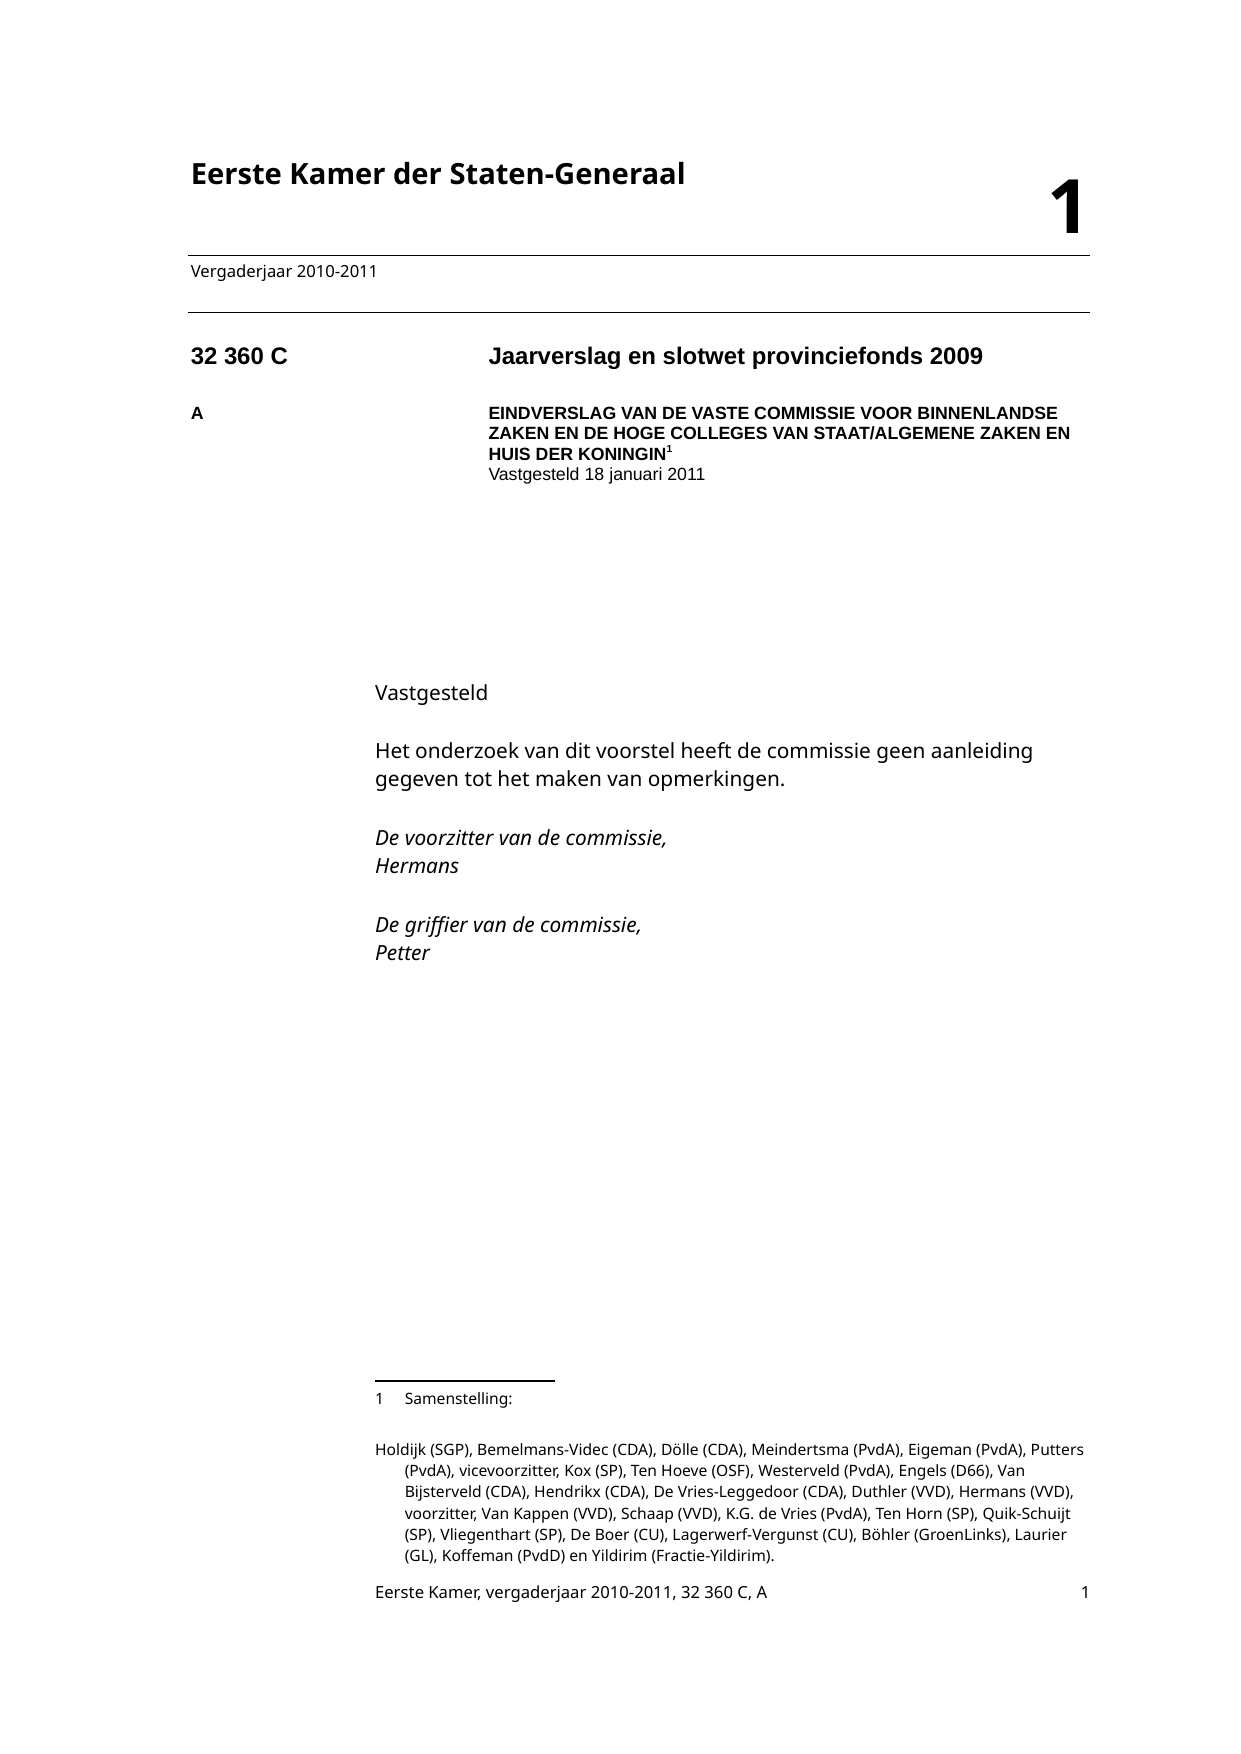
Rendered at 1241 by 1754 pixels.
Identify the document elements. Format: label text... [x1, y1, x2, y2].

table_header Eerste Kamer der Staten-Generaal [188, 150, 909, 255]
text De griffier van de commissie, [375, 910, 1090, 938]
text Het onderzoek van dit voorstel heeft de commissie geen aanleiding gegeven tot het maken van opmerkingen. [375, 736, 1090, 793]
table_cell Jaarverslag en slotwet provinciefonds 2009 [485, 339, 1090, 399]
text Petter [375, 938, 1090, 967]
text De voorzitter van de commissie, [375, 823, 1090, 851]
text Hermans [375, 851, 1090, 880]
text Vastgesteld [375, 678, 1090, 706]
table_cell EINDVERSLAG VAN DE VASTE COMMISSIE VOOR BINNENLANDSE ZAKEN EN DE HOGE COLLEGES VAN STAAT/ALGEMENE ZAKEN EN HUIS DER KONINGIN Vastgesteld 18 januari 2011 [485, 399, 1090, 559]
table_cell Vergaderjaar 2010-2011 [188, 256, 485, 312]
table_cell [485, 256, 1090, 312]
table_cell 32 360 C [188, 339, 485, 399]
table_cell [485, 313, 1090, 339]
table_header 1 [910, 150, 1090, 255]
table_cell [188, 313, 485, 339]
table_cell A [188, 399, 485, 559]
